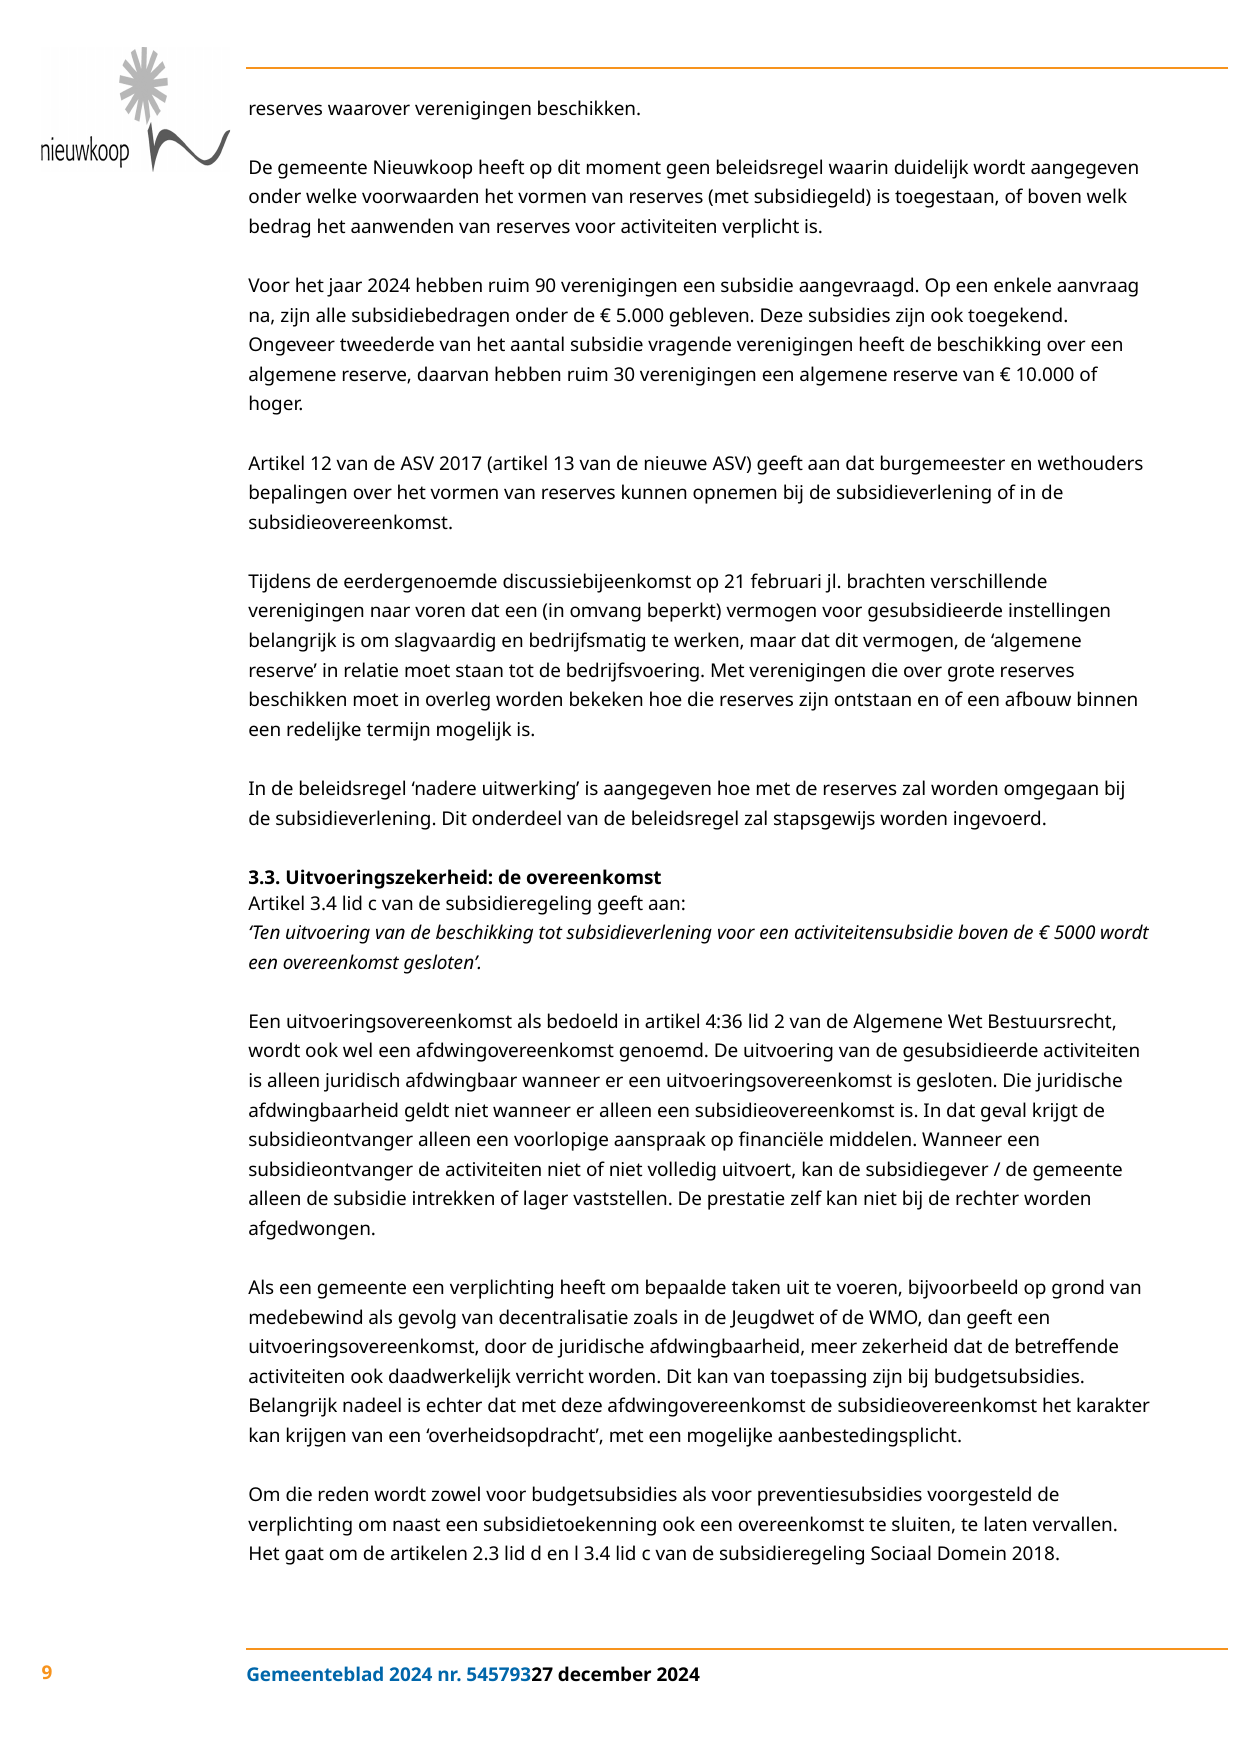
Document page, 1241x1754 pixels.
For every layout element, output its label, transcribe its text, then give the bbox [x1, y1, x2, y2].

text Om die reden wordt zowel voor budgetsubsidies als voor preventiesubsidies voorgesteld de verplichting om naast een subsidietoekenning ook een overeenkomst te sluiten, te laten vervallen. Het gaat om de artikelen 2.3 lid d en l 3.4 lid c van de subsidieregeling Sociaal Domein 2018. [248, 1481, 1152, 1566]
text Als een gemeente een verplichting heeft om bepaalde taken uit te voeren, bijvoorbeeld op grond van medebewind als gevolg van decentralisatie zoals in de Jeugdwet of de WMO, dan geeft een uitvoeringsovereenkomst, door de juridische afdwingbaarheid, meer zekerheid dat de betreffende activiteiten ook daadwerkelijk verricht worden. Dit kan van toepassing zijn bij budgetsubsidies. Belangrijk nadeel is echter dat met deze afdwingovereenkomst de subsidieovereenkomst het karakter kan krijgen van een ‘overheidsopdracht’, met een mogelijke aanbestedingsplicht. [248, 1274, 1152, 1448]
text ‘Ten uitvoering van de beschikking tot subsidieverlening voor een activiteitensubsidie boven de € 5000 wordt een overeenkomst gesloten’. [248, 919, 1152, 974]
text Een uitvoeringsovereenkomst als bedoeld in artikel 4:36 lid 2 van de Algemene Wet Bestuursrecht, wordt ook wel een afdwingovereenkomst genoemd. De uitvoering van de gesubsidieerde activiteiten is alleen juridisch afdwingbaar wanneer er een uitvoeringsovereenkomst is gesloten. Die juridische afdwingbaarheid geldt niet wanneer er alleen een subsidieovereenkomst is. In dat geval krijgt de subsidieontvanger alleen een voorlopige aanspraak op financiële middelen. Wanneer een subsidieontvanger de activiteiten niet of niet volledig uitvoert, kan de subsidiegever / de gemeente alleen de subsidie intrekken of lager vaststellen. De prestatie zelf kan niet bij de rechter worden afgedwongen. [248, 1008, 1152, 1241]
text 3.3. Uitvoeringszekerheid: de overeenkomst [248, 864, 1152, 890]
text Tijdens de eerdergenoemde discussiebijeenkomst op 21 februari jl. brachten verschillende verenigingen naar voren dat een (in omvang beperkt) vermogen voor gesubsidieerde instellingen belangrijk is om slagvaardig en bedrijfsmatig te werken, maar dat dit vermogen, de ‘algemene reserve’ in relatie moet staan tot de bedrijfsvoering. Met verenigingen die over grote reserves beschikken moet in overleg worden bekeken hoe die reserves zijn ontstaan en of een afbouw binnen een redelijke termijn mogelijk is. [248, 568, 1152, 742]
text In de beleidsregel ‘nadere uitwerking’ is aangegeven hoe met de reserves zal worden omgegaan bij de subsidieverlening. Dit onderdeel van de beleidsregel zal stapsgewijs worden ingevoerd. [248, 775, 1152, 831]
text De gemeente Nieuwkoop heeft op dit moment geen beleidsregel waarin duidelijk wordt aangegeven onder welke voorwaarden het vormen van reserves (met subsidiegeld) is toegestaan, of boven welk bedrag het aanwenden van reserves voor activiteiten verplicht is. [248, 154, 1152, 239]
text Artikel 3.4 lid c van de subsidieregeling geeft aan: [248, 890, 1152, 915]
text Voor het jaar 2024 hebben ruim 90 verenigingen een subsidie aangevraagd. Op een enkele aanvraag na, zijn alle subsidiebedragen onder de € 5.000 gebleven. Deze subsidies zijn ook toegekend. Ongeveer tweederde van het aantal subsidie vragende verenigingen heeft de beschikking over een algemene reserve, daarvan hebben ruim 30 verenigingen een algemene reserve van € 10.000 of hoger. [248, 272, 1152, 416]
text Artikel 12 van de ASV 2017 (artikel 13 van de nieuwe ASV) geeft aan dat burgemeester en wethouders bepalingen over het vormen van reserves kunnen opnemen bij de subsidieverlening of in de subsidieovereenkomst. [248, 450, 1152, 535]
text reserves waarover verenigingen beschikken. [248, 95, 1152, 121]
picture [41, 47, 231, 172]
